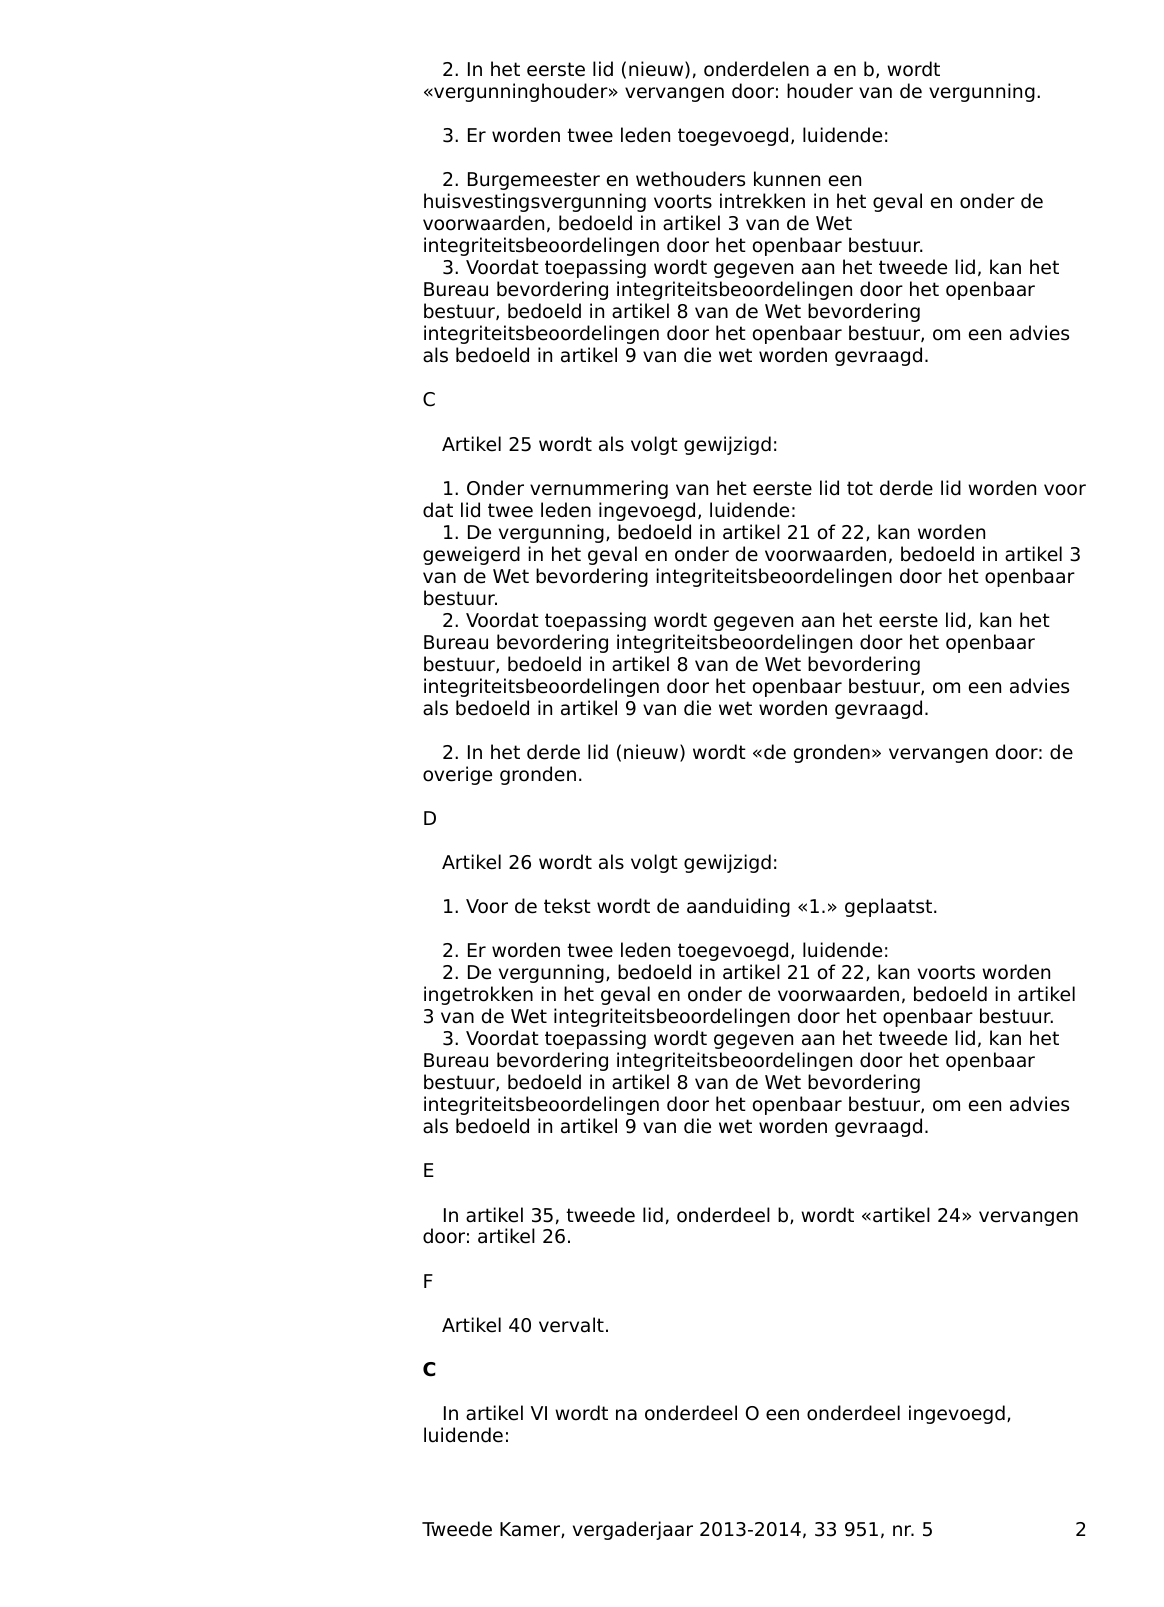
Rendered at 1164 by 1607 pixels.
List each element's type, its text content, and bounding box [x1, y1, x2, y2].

text In artikel 35, tweede lid, onderdeel b, wordt «artikel 24» vervangen door: artikel 26. [422, 1204, 1087, 1248]
text 2. In het eerste lid (nieuw), onderdelen a en b, wordt «vergunninghouder» vervangen door: houder van de vergunning. [422, 59, 1087, 103]
text 3. Voordat toepassing wordt gegeven aan het tweede lid, kan het Bureau bevordering integriteitsbeoordelingen door het openbaar bestuur, bedoeld in artikel 8 van de Wet bevordering integriteitsbeoordelingen door het openbaar bestuur, om een advies als bedoeld in artikel 9 van die wet worden gevraagd. [422, 257, 1087, 367]
text 1. Onder vernummering van het eerste lid tot derde lid worden voor dat lid twee leden ingevoegd, luidende: [422, 478, 1087, 522]
text 2. De vergunning, bedoeld in artikel 21 of 22, kan voorts worden ingetrokken in het geval en onder de voorwaarden, bedoeld in artikel 3 van de Wet integriteitsbeoordelingen door het openbaar bestuur. [422, 962, 1087, 1028]
text In artikel VI wordt na onderdeel O een onderdeel ingevoegd, luidende: [422, 1403, 1087, 1447]
text 1. Voor de tekst wordt de aanduiding «1.» geplaatst. [422, 896, 1087, 918]
subtitle C [422, 389, 1087, 411]
subtitle D [422, 808, 1087, 830]
text Artikel 26 wordt als volgt gewijzigd: [422, 852, 1087, 874]
text 2. Er worden twee leden toegevoegd, luidende: [422, 940, 1087, 962]
subtitle F [422, 1271, 1087, 1293]
text Artikel 40 vervalt. [422, 1315, 1087, 1337]
subtitle C [422, 1359, 1087, 1381]
text 2. In het derde lid (nieuw) wordt «de gronden» vervangen door: de overige gronden. [422, 742, 1087, 786]
subtitle E [422, 1160, 1087, 1182]
text Artikel 25 wordt als volgt gewijzigd: [422, 433, 1087, 456]
text 3. Voordat toepassing wordt gegeven aan het tweede lid, kan het Bureau bevordering integriteitsbeoordelingen door het openbaar bestuur, bedoeld in artikel 8 van de Wet bevordering integriteitsbeoordelingen door het openbaar bestuur, om een advies als bedoeld in artikel 9 van die wet worden gevraagd. [422, 1028, 1087, 1138]
text 1. De vergunning, bedoeld in artikel 21 of 22, kan worden geweigerd in het geval en onder de voorwaarden, bedoeld in artikel 3 van de Wet bevordering integriteitsbeoordelingen door het openbaar bestuur. [422, 522, 1087, 609]
text 2. Burgemeester en wethouders kunnen een huisvestingsvergunning voorts intrekken in het geval en onder de voorwaarden, bedoeld in artikel 3 van de Wet integriteitsbeoordelingen door het openbaar bestuur. [422, 169, 1087, 257]
text 2. Voordat toepassing wordt gegeven aan het eerste lid, kan het Bureau bevordering integriteitsbeoordelingen door het openbaar bestuur, bedoeld in artikel 8 van de Wet bevordering integriteitsbeoordelingen door het openbaar bestuur, om een advies als bedoeld in artikel 9 van die wet worden gevraagd. [422, 609, 1087, 719]
text 3. Er worden twee leden toegevoegd, luidende: [422, 125, 1087, 147]
